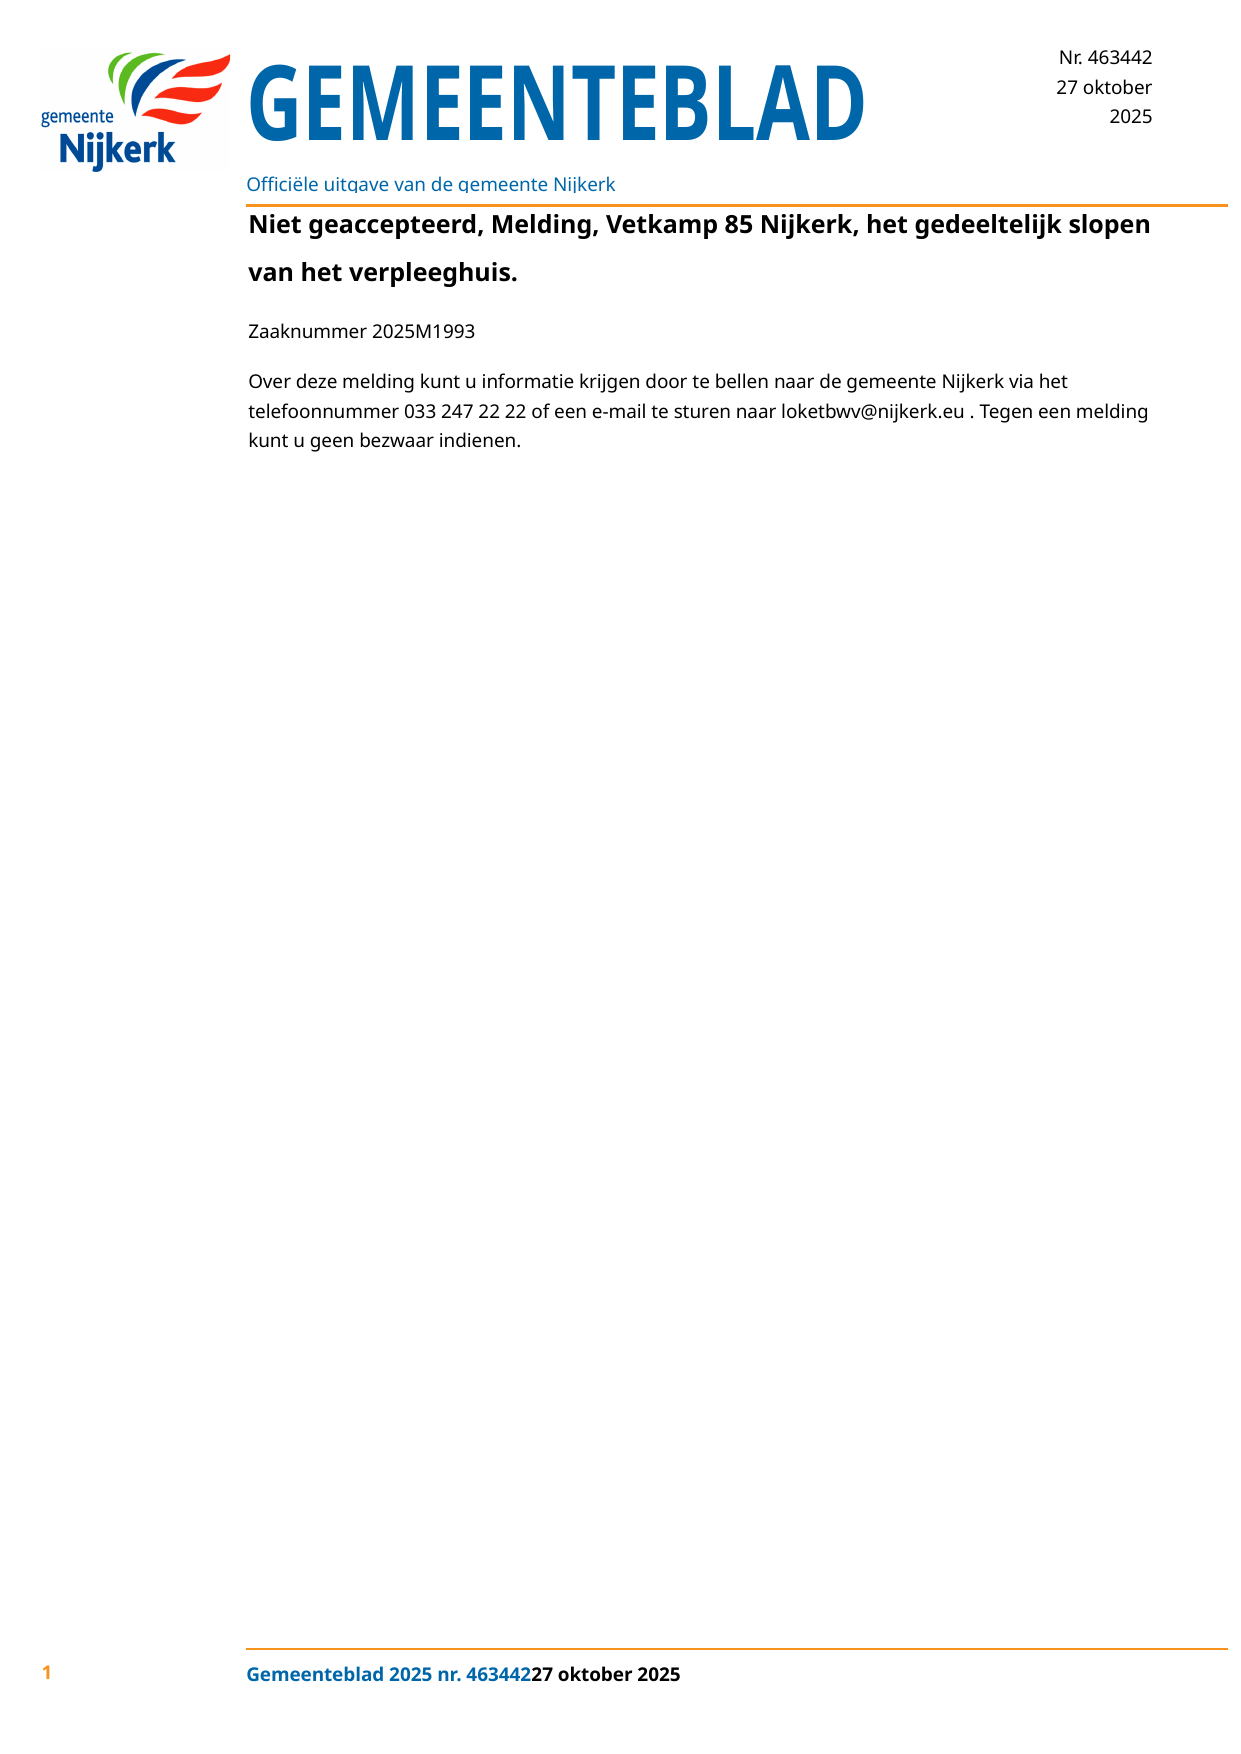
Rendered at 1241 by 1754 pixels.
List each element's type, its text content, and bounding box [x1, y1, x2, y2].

text Zaaknummer 2025M1993 [248, 318, 1152, 344]
picture [41, 47, 231, 172]
text Niet geaccepteerd, Melding, Vetkamp 85 Nijkerk, het gedeeltelijk slopen van het verpleeghuis. [248, 207, 1152, 288]
text Over deze melding kunt u informatie krijgen door te bellen naar de gemeente Nijkerk via het telefoonnummer 033 247 22 22 of een e-mail te sturen naar loketbwv@nijkerk.eu . Tegen een melding kunt u geen bezwaar indienen. [248, 368, 1152, 453]
